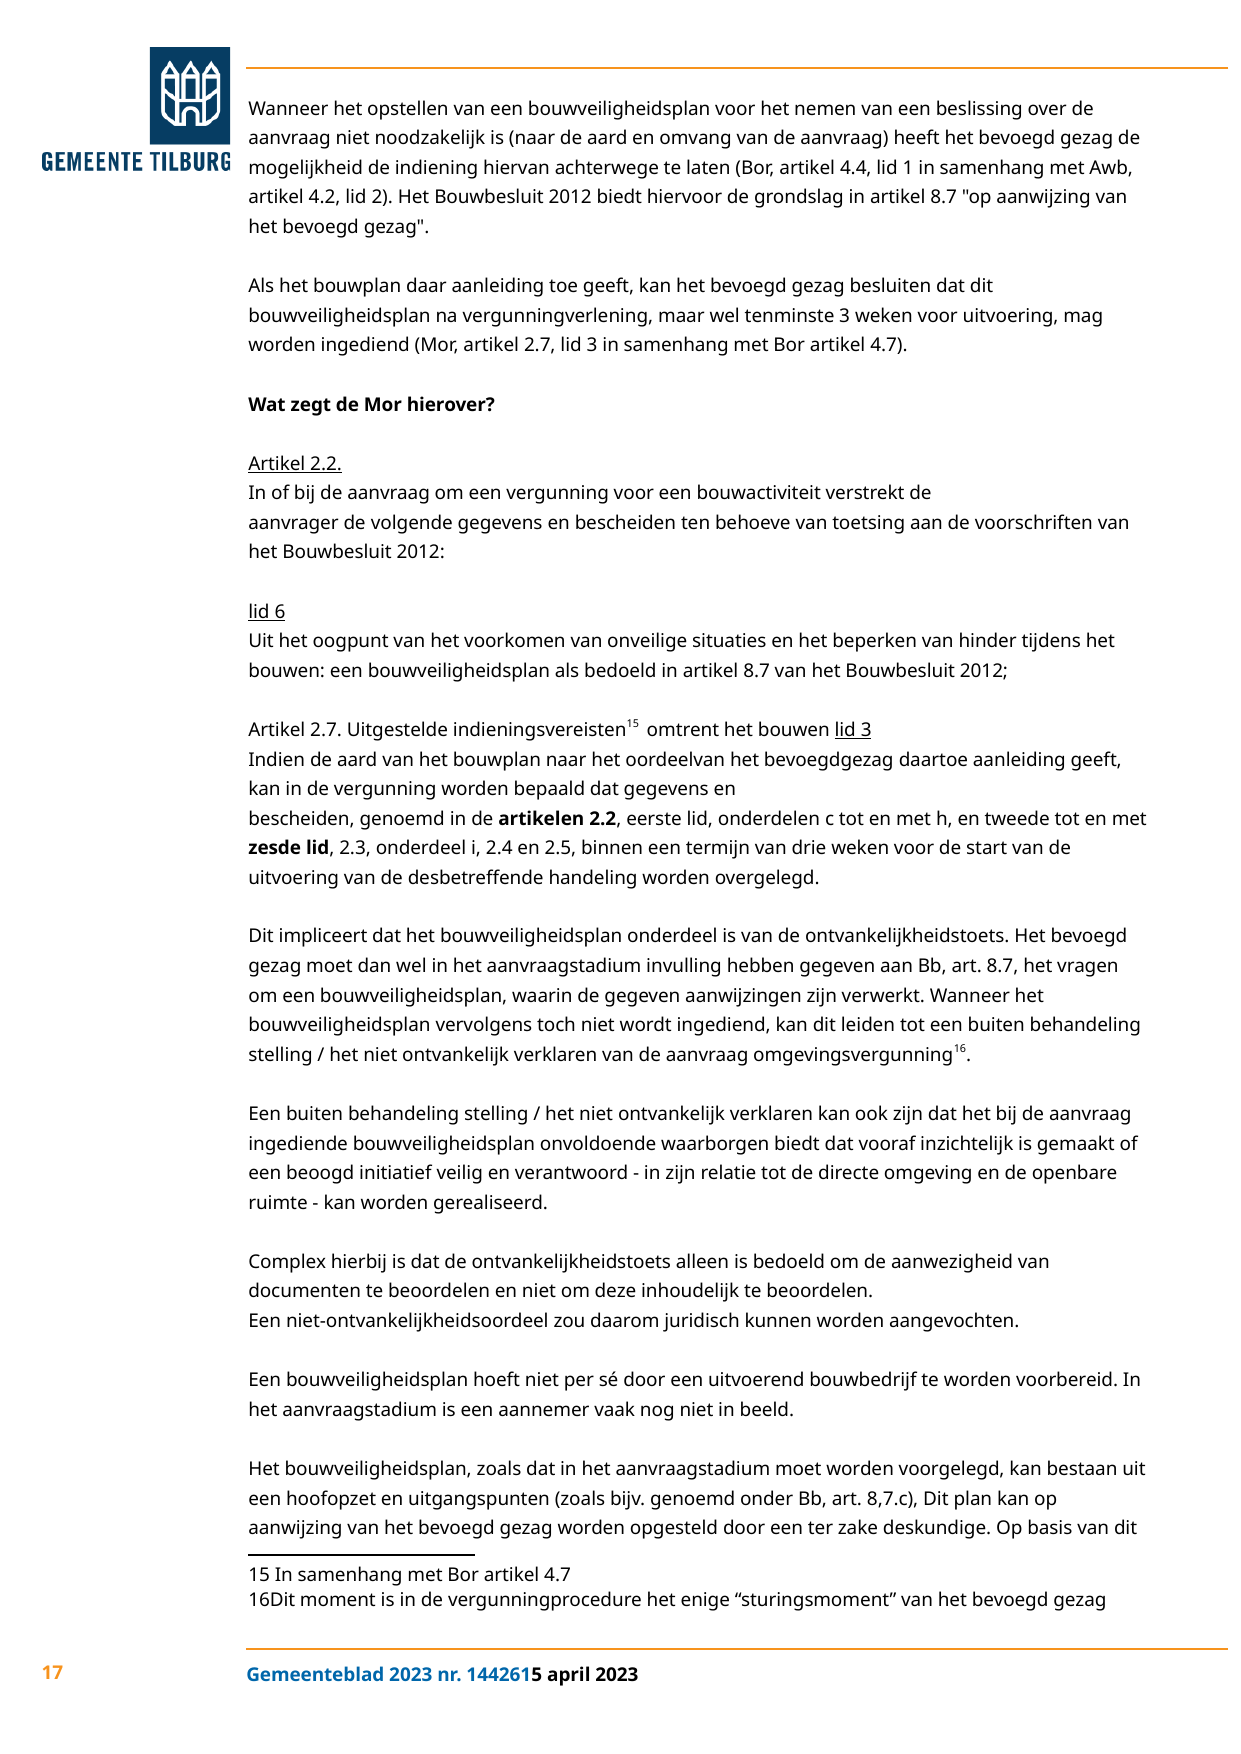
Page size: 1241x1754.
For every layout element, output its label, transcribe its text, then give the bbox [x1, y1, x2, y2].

text Dit impliceert dat het bouwveiligheidsplan onderdeel is van de ontvankelijkheidstoets. Het bevoegd gezag moet dan wel in het aanvraagstadium invulling hebben gegeven aan Bb, art. 8.7, het vragen om een bouwveiligheidsplan, waarin de gegeven aanwijzingen zijn verwerkt. Wanneer het bouwveiligheidsplan vervolgens toch niet wordt ingediend, kan dit leiden tot een buiten behandeling stelling / het niet ontvankelijk verklaren van de aanvraag omgevingsvergunning. [248, 923, 1152, 1067]
text Dit moment is in de vergunningprocedure het enige “sturingsmoment” van het bevoegd gezag [248, 1586, 1152, 1612]
text Complex hierbij is dat de ontvankelijkheidstoets alleen is bedoeld om de aanwezigheid van documenten te beoordelen en niet om deze inhoudelijk te beoordelen. [248, 1248, 1152, 1303]
text Een buiten behandeling stelling / het niet ontvankelijk verklaren kan ook zijn dat het bij de aanvraag ingediende bouwveiligheidsplan onvoldoende waarborgen biedt dat vooraf inzichtelijk is gemaakt of een beoogd initiatief veilig en verantwoord - in zijn relatie tot de directe omgeving en de openbare ruimte - kan worden gerealiseerd. [248, 1100, 1152, 1214]
text Een niet-ontvankelijkheidsoordeel zou daarom juridisch kunnen worden aangevochten. [248, 1307, 1152, 1333]
text Wanneer het opstellen van een bouwveiligheidsplan voor het nemen van een beslissing over de aanvraag niet noodzakelijk is (naar de aard en omvang van de aanvraag) heeft het bevoegd gezag de mogelijkheid de indiening hiervan achterwege te laten (Bor, artikel 4.4, lid 1 in samenhang met Awb, artikel 4.2, lid 2). Het Bouwbesluit 2012 biedt hiervoor de grondslag in artikel 8.7 "op aanwijzing van het bevoegd gezag". [248, 95, 1152, 239]
picture [41, 47, 231, 172]
text Als het bouwplan daar aanleiding toe geeft, kan het bevoegd gezag besluiten dat dit bouwveiligheidsplan na vergunningverlening, maar wel tenminste 3 weken voor uitvoering, mag worden ingediend (Mor, artikel 2.7, lid 3 in samenhang met Bor artikel 4.7). [248, 272, 1152, 357]
text Het bouwveiligheidsplan, zoals dat in het aanvraagstadium moet worden voorgelegd, kan bestaan uit een hoofopzet en uitgangspunten (zoals bijv. genoemd onder Bb, art. 8,7.c), Dit plan kan op aanwijzing van het bevoegd gezag worden opgesteld door een ter zake deskundige. Op basis van dit [248, 1455, 1152, 1540]
table_header Wat zegt de Mor hierover? Artikel 2.2. In of bij de aanvraag om een vergunning voor een bouwactiviteit verstrekt de aanvrager de volgende gegevens en bescheiden ten behoeve van toetsing aan de voorschriften van het Bouwbesluit 2012: lid 6 Uit het oogpunt van het voorkomen van onveilige situaties en het beperken van hinder tijdens het bouwen: een bouwveiligheidsplan als bedoeld in artikel 8.7 van het Bouwbesluit 2012; Artikel 2.7. Uitgestelde indieningsvereisten omtrent het bouwen lid 3 Indien de aard van het bouwplan naar het oordeelvan het bevoegdgezag daartoe aanleiding geeft, kan in de vergunning worden bepaald dat gegevens en bescheiden, genoemd in de artikelen 2.2, eerste lid, onderdelen c tot en met h, en tweede tot en met zesde lid, 2.3, onderdeel i, 2.4 en 2.5, binnen een termijn van drie weken voor de start van de uitvoering van de desbetreffende handeling worden overgelegd. [248, 391, 1152, 890]
text Een bouwveiligheidsplan hoeft niet per sé door een uitvoerend bouwbedrijf te worden voorbereid. In het aanvraagstadium is een aannemer vaak nog niet in beeld. [248, 1366, 1152, 1422]
